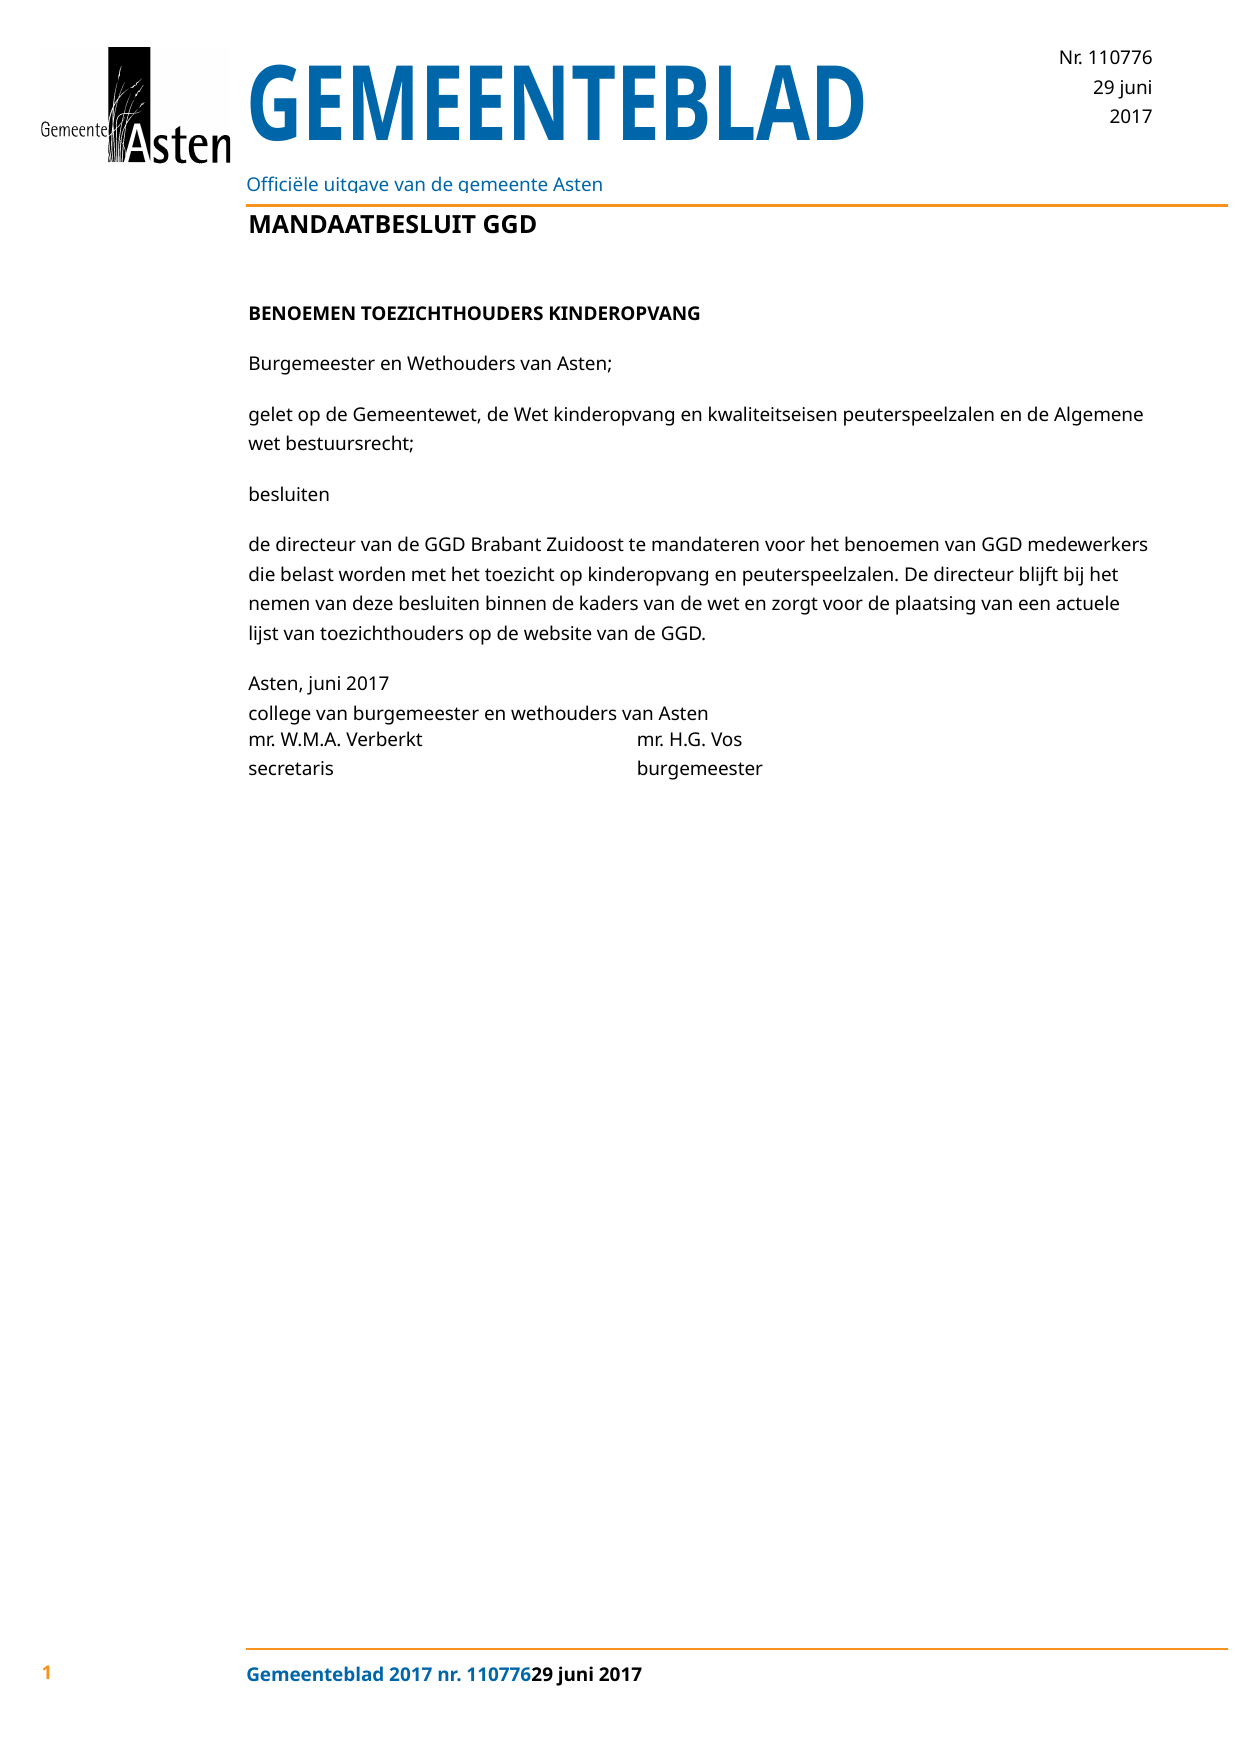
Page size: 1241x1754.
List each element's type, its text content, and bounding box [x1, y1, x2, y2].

text besluiten [248, 481, 1152, 506]
table_header college van burgemeester en wethouders van Asten [248, 700, 1152, 726]
text Burgemeester en Wethouders van Asten; [248, 350, 1152, 376]
text de directeur van de GGD Brabant Zuidoost te mandateren voor het benoemen van GGD medewerkers die belast worden met het toezicht op kinderopvang en peuterspeelzalen. De directeur blijft bij het nemen van deze besluiten binnen de kaders van de wet en zorgt voor de plaatsing van een actuele lijst van toezichthouders op de website van de GGD. [248, 531, 1152, 646]
text MANDAATBESLUIT GGD [248, 207, 1152, 241]
text Asten, juni 2017 [248, 670, 1152, 696]
table_cell mr. H.G. Vos burgemeester [637, 726, 1152, 781]
picture [41, 47, 231, 172]
text gelet op de Gemeentewet, de Wet kinderopvang en kwaliteitseisen peuterspeelzalen en de Algemene wet bestuursrecht; [248, 401, 1152, 456]
table_cell mr. W.M.A. Verberkt secretaris [248, 726, 637, 781]
text BENOEMEN TOEZICHTHOUDERS KINDEROPVANG [248, 300, 1152, 326]
